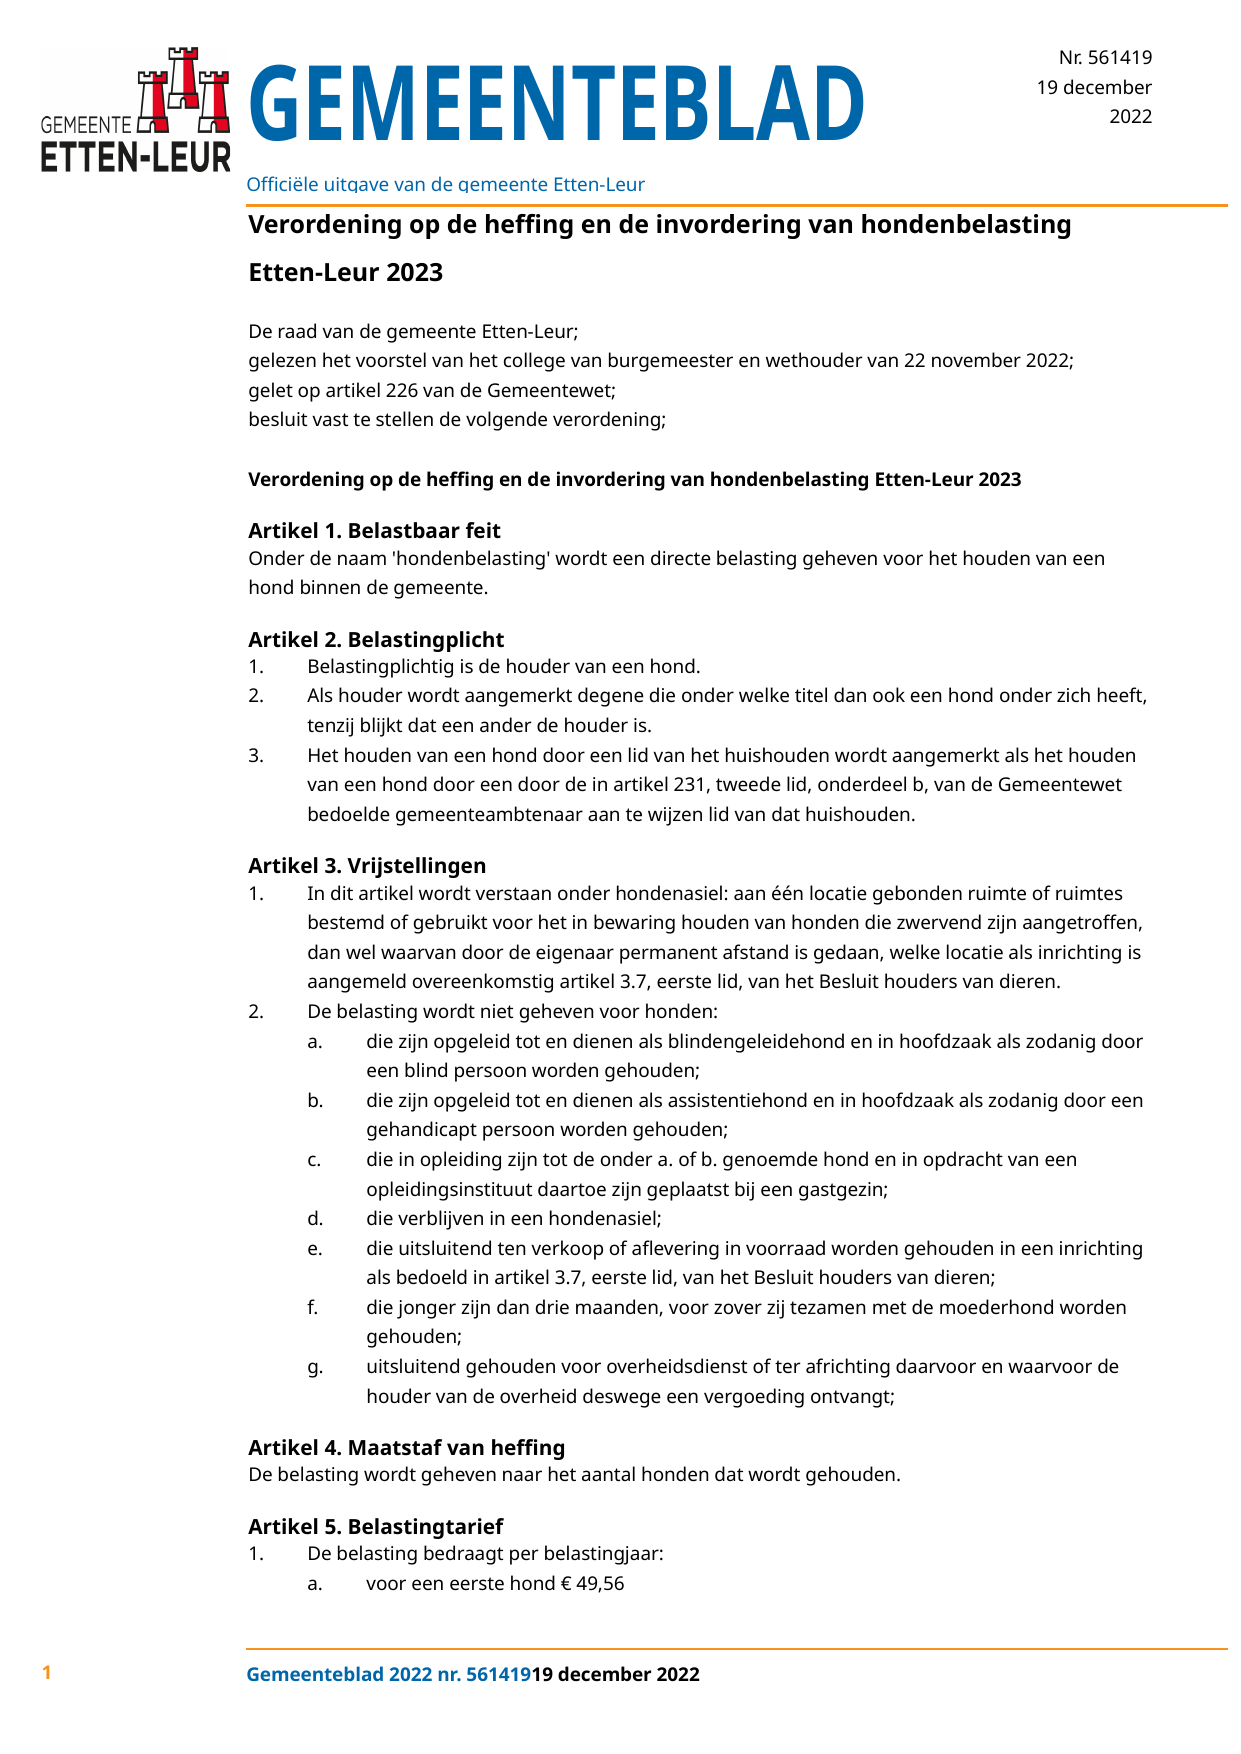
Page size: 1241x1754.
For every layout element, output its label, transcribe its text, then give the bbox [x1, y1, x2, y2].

list die uitsluitend ten verkoop of aflevering in voorraad worden gehouden in een inrichting als bedoeld in artikel 3.7, eerste lid, van het Besluit houders van dieren; [307, 1235, 1152, 1290]
list uitsluitend gehouden voor overheidsdienst of ter africhting daarvoor en waarvoor de houder van de overheid deswege een vergoeding ontvangt; [307, 1353, 1152, 1408]
text Artikel 4. Maatstaf van heffing [248, 1433, 1152, 1462]
list die zijn opgeleid tot en dienen als assistentiehond en in hoofdzaak als zodanig door een gehandicapt persoon worden gehouden; [307, 1087, 1152, 1142]
list die in opleiding zijn tot de onder a. of b. genoemde hond en in opdracht van een opleidingsinstituut daartoe zijn geplaatst bij een gastgezin; [307, 1146, 1152, 1201]
list Het houden van een hond door een lid van het huishouden wordt aangemerkt als het houden van een hond door een door de in artikel 231, tweede lid, onderdeel b, van de Gemeentewet bedoelde gemeenteambtenaar aan te wijzen lid van dat huishouden. [248, 742, 1152, 827]
text Artikel 2. Belastingplicht [248, 625, 1152, 653]
list die zijn opgeleid tot en dienen als blindengeleidehond en in hoofdzaak als zodanig door een blind persoon worden gehouden; [307, 1028, 1152, 1083]
list voor een eerste hond € 49,56 [307, 1570, 1152, 1596]
text Verordening op de heffing en de invordering van hondenbelasting Etten-Leur 2023 [248, 466, 1152, 492]
text besluit vast te stellen de volgende verordening; [248, 407, 1152, 432]
list De belasting bedraagt per belastingjaar: [248, 1541, 1152, 1566]
list die verblijven in een hondenasiel; [307, 1205, 1152, 1231]
text De belasting wordt geheven naar het aantal honden dat wordt gehouden. [248, 1462, 1152, 1487]
list die jonger zijn dan drie maanden, voor zover zij tezamen met de moederhond worden gehouden; [307, 1294, 1152, 1349]
text Onder de naam 'hondenbelasting' wordt een directe belasting geheven voor het houden van een hond binnen de gemeente. [248, 545, 1152, 600]
text Artikel 5. Belastingtarief [248, 1512, 1152, 1541]
list Als houder wordt aangemerkt degene die onder welke titel dan ook een hond onder zich heeft, tenzij blijkt dat een ander de houder is. [248, 683, 1152, 738]
picture [41, 47, 231, 172]
text gelet op artikel 226 van de Gemeentewet; [248, 377, 1152, 403]
list De belasting wordt niet geheven voor honden: [248, 998, 1152, 1024]
list Belastingplichtig is de houder van een hond. [248, 653, 1152, 679]
text Artikel 3. Vrijstellingen [248, 851, 1152, 880]
text Verordening op de heffing en de invordering van hondenbelasting Etten-Leur 2023 [248, 207, 1152, 288]
text Artikel 1. Belastbaar feit [248, 516, 1152, 545]
text gelezen het voorstel van het college van burgemeester en wethouder van 22 november 2022; [248, 347, 1152, 373]
text De raad van de gemeente Etten-Leur; [248, 318, 1152, 344]
list In dit artikel wordt verstaan onder hondenasiel: aan één locatie gebonden ruimte of ruimtes bestemd of gebruikt voor het in bewaring houden van honden die zwervend zijn aangetroffen, dan wel waarvan door de eigenaar permanent afstand is gedaan, welke locatie als inrichting is aangemeld overeenkomstig artikel 3.7, eerste lid, van het Besluit houders van dieren. [248, 880, 1152, 994]
